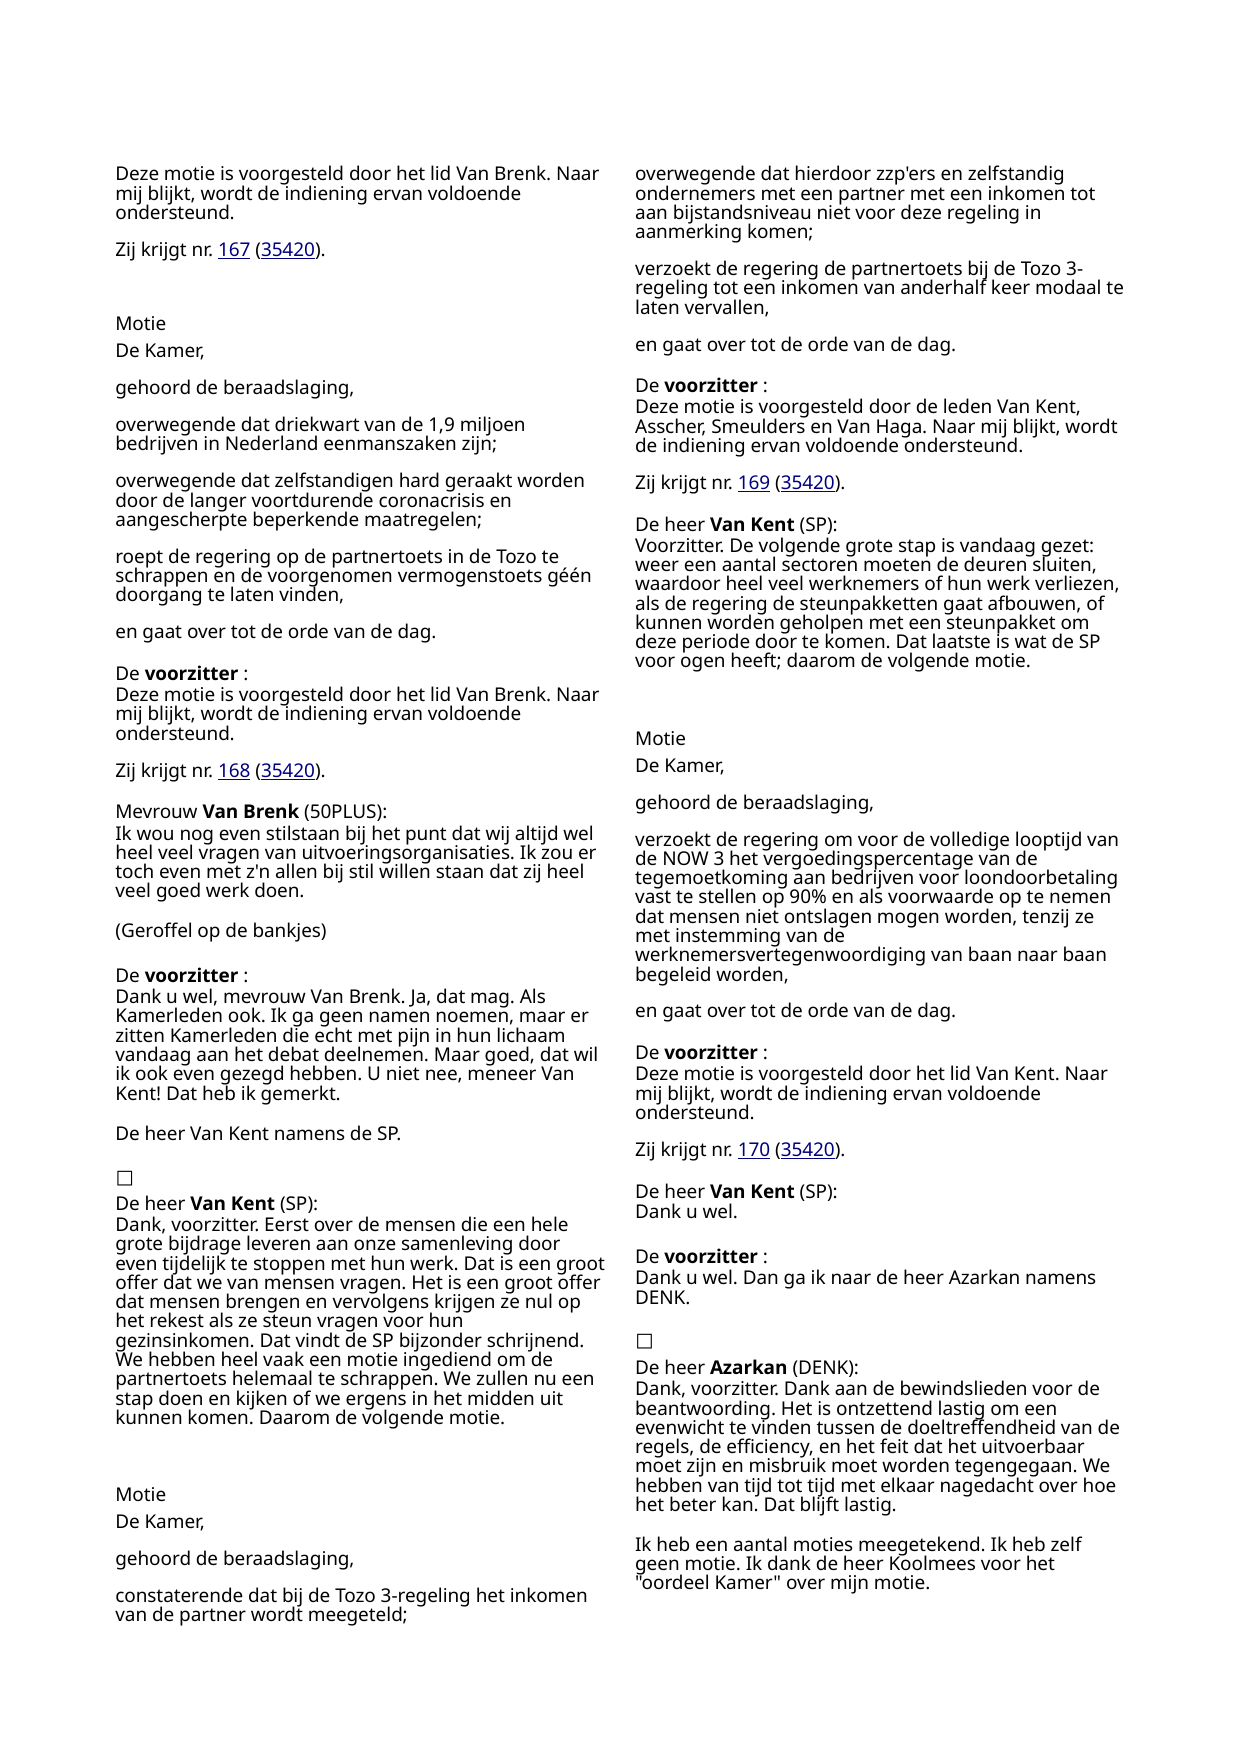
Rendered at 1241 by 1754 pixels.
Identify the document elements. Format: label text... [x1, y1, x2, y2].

text en gaat over tot de orde van de dag. [635, 1002, 1125, 1022]
text Deze motie is voorgesteld door het lid Van Brenk. Naar mij blijkt, wordt de indiening ervan voldoende ondersteund. [115, 165, 605, 223]
text gehoord de beraadslaging, [115, 379, 605, 398]
text Ik heb een aantal moties meegetekend. Ik heb zelf geen motie. Ik dank de heer Koolmees voor het "oordeel Kamer" over mijn motie. [635, 1536, 1125, 1594]
text Deze motie is voorgesteld door de leden Van Kent, Asscher, Smeulders en Van Haga. Naar mij blijkt, wordt de indiening ervan voldoende ondersteund. [635, 398, 1125, 456]
text Mevrouw Van Brenk (50PLUS): [115, 799, 605, 824]
text overwegende dat driekwart van de 1,9 miljoen bedrijven in Nederland eenmanszaken zijn; [115, 416, 605, 455]
text gehoord de beraadslaging, [115, 1550, 605, 1569]
text De voorzitter : [115, 962, 605, 988]
text Dank, voorzitter. Eerst over de mensen die een hele grote bijdrage leveren aan onze samenleving door even tijdelijk te stoppen met hun werk. Dat is een groot offer dat we van mensen vragen. Het is een groot offer dat mensen brengen en vervolgens krijgen ze nul op het rekest als ze steun vragen voor hun gezinsinkomen. Dat vindt de SP bijzonder schrijnend. We hebben heel vaak een motie ingediend om de partnertoets helemaal te schrappen. We zullen nu een stap doen en kijken of we ergens in het midden uit kunnen komen. Daarom de volgende motie. [115, 1216, 605, 1428]
text Motie [115, 1482, 605, 1507]
text gehoord de beraadslaging, [635, 794, 1125, 813]
text De heer Van Kent (SP): [115, 1190, 605, 1216]
text Dank u wel, mevrouw Van Brenk. Ja, dat mag. Als Kamerleden ook. Ik ga geen namen noemen, maar er zitten Kamerleden die echt met pijn in hun lichaam vandaag aan het debat deelnemen. Maar goed, dat wil ik ook even gezegd hebben. U niet nee, meneer Van Kent! Dat heb ik gemerkt. [115, 988, 605, 1104]
text De heer Van Kent (SP): [635, 511, 1125, 537]
text en gaat over tot de orde van de dag. [635, 336, 1125, 355]
text ⬜ [635, 1329, 1125, 1354]
text De voorzitter : [635, 1244, 1125, 1269]
text verzoekt de regering om voor de volledige looptijd van de NOW 3 het vergoedingspercentage van de tegemoetkoming aan bedrijven voor loondoorbetaling vast te stellen op 90% en als voorwaarde op te nemen dat mensen niet ontslagen mogen worden, tenzij ze met instemming van de werknemersvertegenwoordiging van baan naar baan begeleid worden, [635, 831, 1125, 985]
text Dank u wel. [635, 1203, 1125, 1223]
text De heer Van Kent namens de SP. [115, 1124, 605, 1144]
text Motie [635, 725, 1125, 751]
text Zij krijgt nr. 168 (35420). [115, 762, 605, 781]
text overwegende dat hierdoor zzp'ers en zelfstandig ondernemers met een partner met een inkomen tot aan bijstandsniveau niet voor deze regeling in aanmerking komen; [635, 165, 1125, 242]
text De voorzitter : [635, 373, 1125, 398]
text Deze motie is voorgesteld door het lid Van Kent. Naar mij blijkt, wordt de indiening ervan voldoende ondersteund. [635, 1065, 1125, 1123]
text Deze motie is voorgesteld door het lid Van Brenk. Naar mij blijkt, wordt de indiening ervan voldoende ondersteund. [115, 686, 605, 744]
text Dank u wel. Dan ga ik naar de heer Azarkan namens DENK. [635, 1269, 1125, 1308]
text overwegende dat zelfstandigen hard geraakt worden door de langer voortdurende coronacrisis en aangescherpte beperkende maatregelen; [115, 472, 605, 530]
text (Geroffel op de bankjes) [115, 922, 605, 942]
text roept de regering op de partnertoets in de Tozo te schrappen en de voorgenomen vermogenstoets géén doorgang te laten vinden, [115, 548, 605, 606]
text De Kamer, [635, 757, 1125, 776]
text De voorzitter : [635, 1039, 1125, 1065]
text Dank, voorzitter. Dank aan de bewindslieden voor de beantwoording. Het is ontzettend lastig om een evenwicht te vinden tussen de doeltreffendheid van de regels, de efficiency, en het feit dat het uitvoerbaar moet zijn en misbruik moet worden tegengegaan. We hebben van tijd tot tijd met elkaar nagedacht over hoe het beter kan. Dat blijft lastig. [635, 1380, 1125, 1515]
text De heer Azarkan (DENK): [635, 1354, 1125, 1380]
text De voorzitter : [115, 660, 605, 686]
text De Kamer, [115, 1513, 605, 1532]
text en gaat over tot de orde van de dag. [115, 623, 605, 643]
text Zij krijgt nr. 167 (35420). [115, 241, 605, 260]
text verzoekt de regering de partnertoets bij de Tozo 3-regeling tot een inkomen van anderhalf keer modaal te laten vervallen, [635, 260, 1125, 318]
text ⬜ [115, 1165, 605, 1190]
text Motie [115, 311, 605, 336]
text Zij krijgt nr. 169 (35420). [635, 474, 1125, 493]
text De heer Van Kent (SP): [635, 1178, 1125, 1203]
text constaterende dat bij de Tozo 3-regeling het inkomen van de partner wordt meegeteld; [115, 1587, 605, 1626]
text Ik wou nog even stilstaan bij het punt dat wij altijd wel heel veel vragen van uitvoeringsorganisaties. Ik zou er toch even met z'n allen bij stil willen staan dat zij heel veel goed werk doen. [115, 824, 605, 902]
text Voorzitter. De volgende grote stap is vandaag gezet: weer een aantal sectoren moeten de deuren sluiten, waardoor heel veel werknemers of hun werk verliezen, als de regering de steunpakketten gaat afbouwen, of kunnen worden geholpen met een steunpakket om deze periode door te komen. Dat laatste is wat de SP voor ogen heeft; daarom de volgende motie. [635, 537, 1125, 672]
text De Kamer, [115, 342, 605, 361]
text Zij krijgt nr. 170 (35420). [635, 1141, 1125, 1160]
